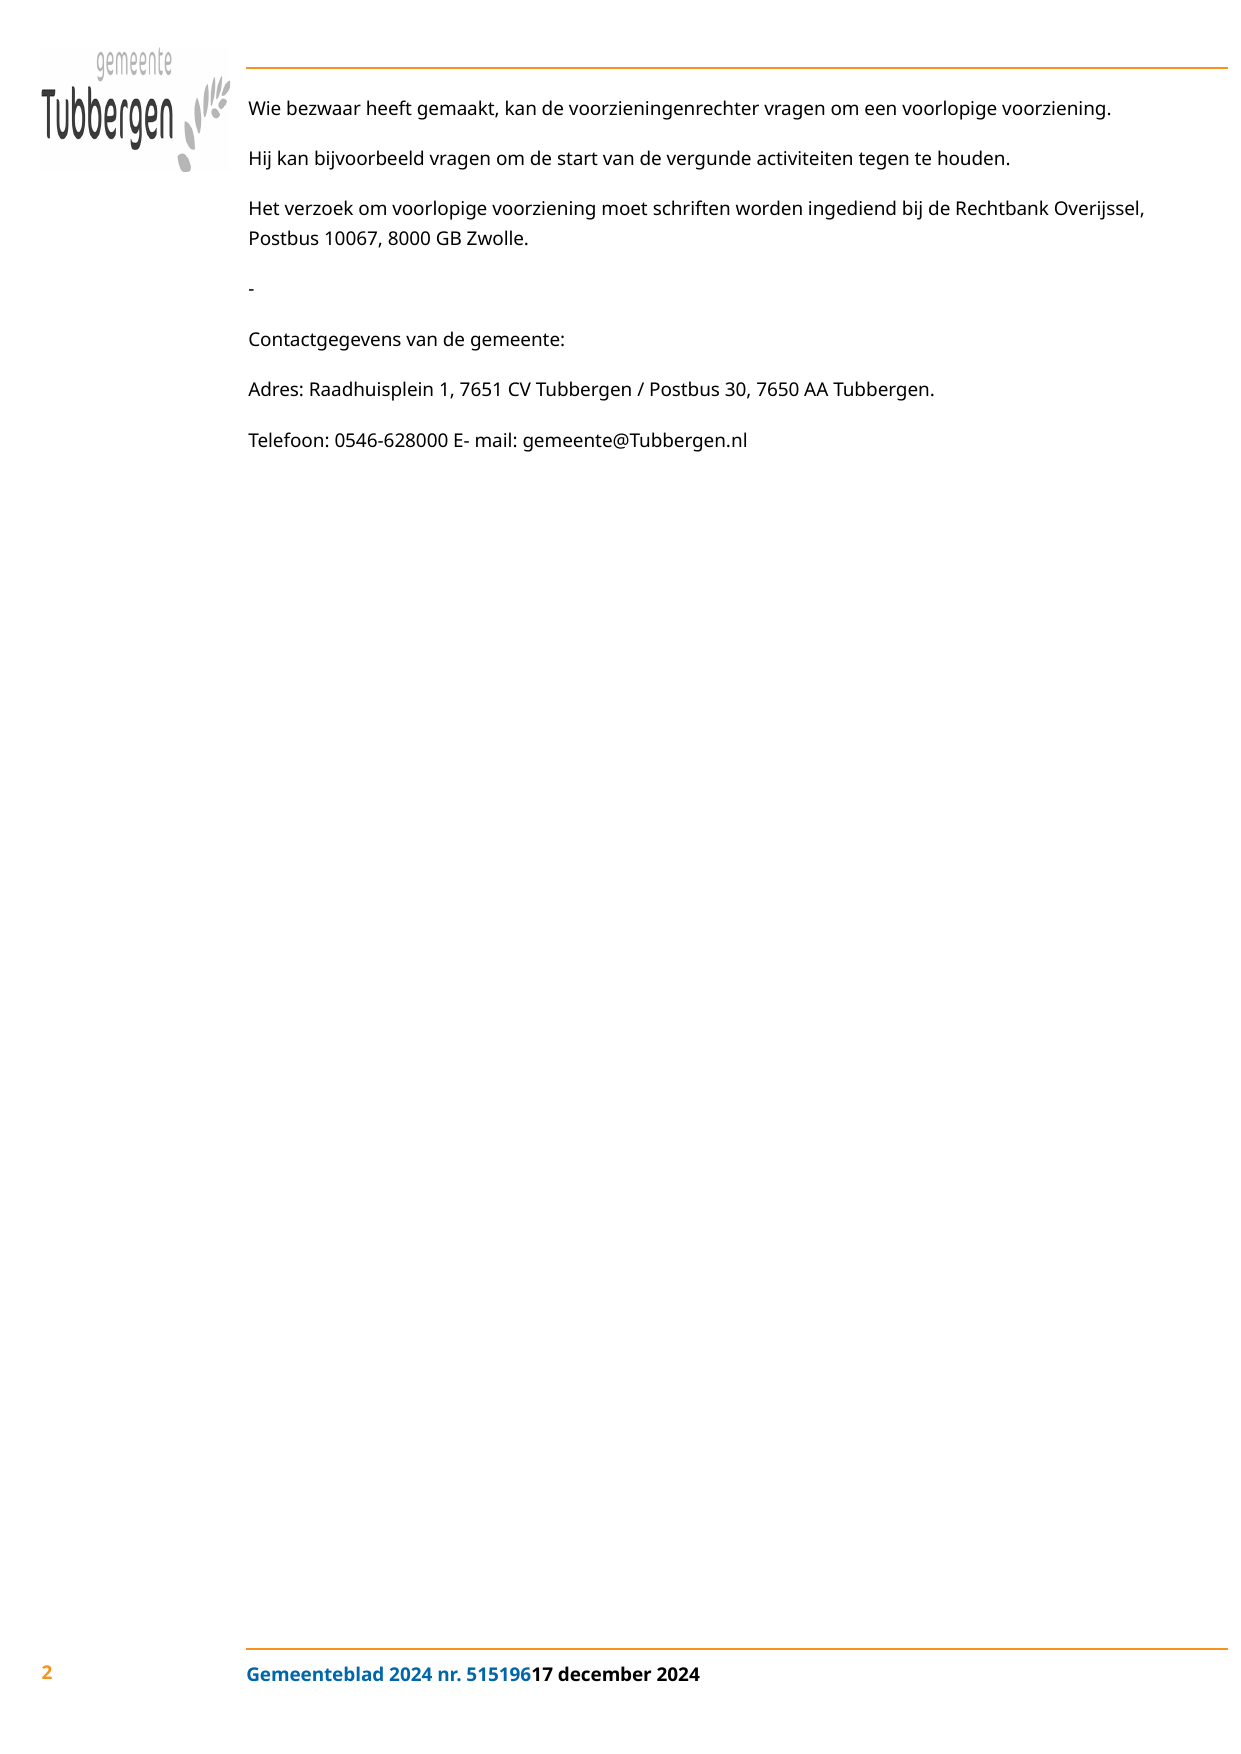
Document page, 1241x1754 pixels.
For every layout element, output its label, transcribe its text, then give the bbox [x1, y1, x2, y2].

text Hij kan bijvoorbeeld vragen om de start van de vergunde activiteiten tegen te houden. [248, 145, 1152, 171]
text Adres: Raadhuisplein 1, 7651 CV Tubbergen / Postbus 30, 7650 AA Tubbergen. [248, 376, 1152, 402]
text - [248, 276, 1152, 301]
text Wie bezwaar heeft gemaakt, kan de voorzieningenrechter vragen om een voorlopige voorziening. [248, 95, 1152, 121]
picture [41, 47, 231, 172]
text Het verzoek om voorlopige voorziening moet schriften worden ingediend bij de Rechtbank Overijssel, Postbus 10067, 8000 GB Zwolle. [248, 196, 1152, 251]
text Telefoon: 0546-628000 E- mail: gemeente@Tubbergen.nl [248, 427, 1152, 453]
text Contactgegevens van de gemeente: [248, 326, 1152, 352]
